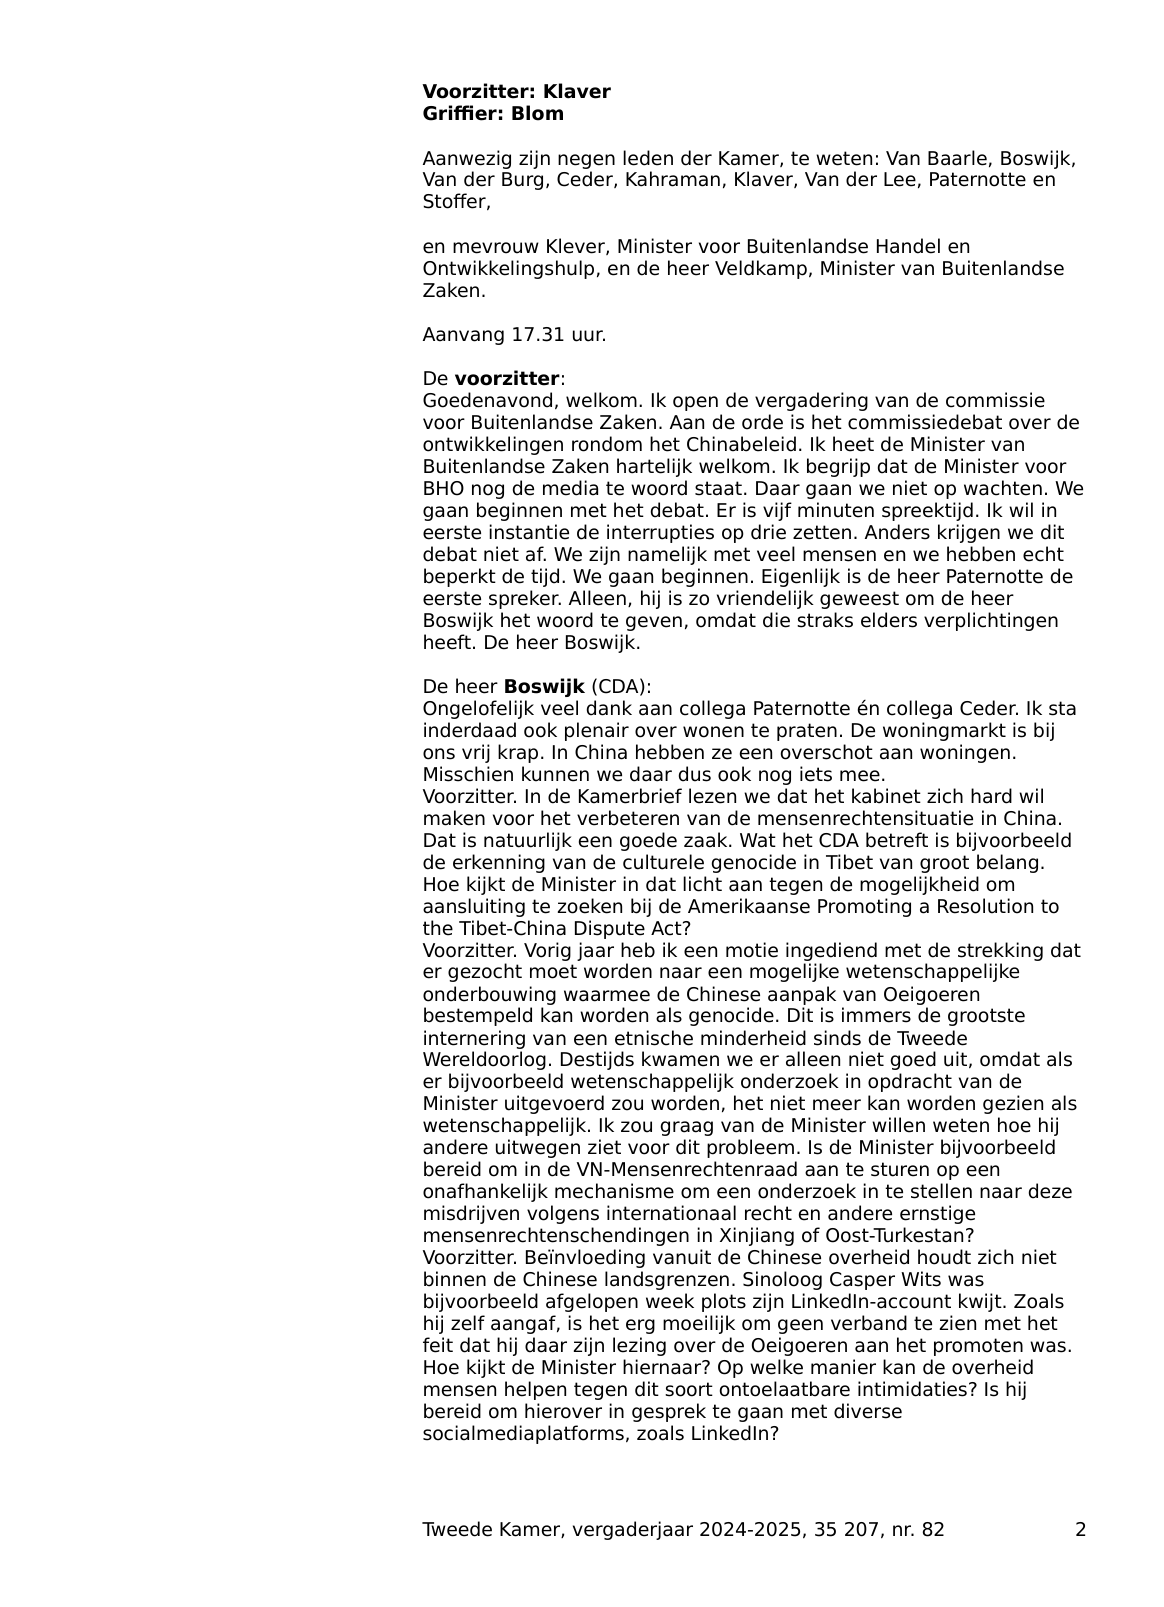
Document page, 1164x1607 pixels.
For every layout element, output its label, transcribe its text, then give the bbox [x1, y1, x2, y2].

text Voorzitter: Klaver [422, 81, 1087, 103]
text en mevrouw Klever, Minister voor Buitenlandse Handel en Ontwikkelingshulp, en de heer Veldkamp, Minister van Buitenlandse Zaken. [422, 236, 1087, 301]
text Aanvang 17.31 uur. [422, 324, 1087, 346]
text De voorzitter: [422, 368, 1087, 390]
text Voorzitter. In de Kamerbrief lezen we dat het kabinet zich hard wil maken voor het verbeteren van de mensenrechtensituatie in China. Dat is natuurlijk een goede zaak. Wat het CDA betreft is bijvoorbeeld de erkenning van de culturele genocide in Tibet van groot belang. Hoe kijkt de Minister in dat licht aan tegen de mogelijkheid om aansluiting te zoeken bij de Amerikaanse Promoting a Resolution to the Tibet-China Dispute Act? [422, 786, 1087, 939]
text Ongelofelijk veel dank aan collega Paternotte én collega Ceder. Ik sta inderdaad ook plenair over wonen te praten. De woningmarkt is bij ons vrij krap. In China hebben ze een overschot aan woningen. Misschien kunnen we daar dus ook nog iets mee. [422, 698, 1087, 786]
text Voorzitter. Vorig jaar heb ik een motie ingediend met de strekking dat er gezocht moet worden naar een mogelijke wetenschappelijke onderbouwing waarmee de Chinese aanpak van Oeigoeren bestempeld kan worden als genocide. Dit is immers de grootste internering van een etnische minderheid sinds de Tweede Wereldoorlog. Destijds kwamen we er alleen niet goed uit, omdat als er bijvoorbeeld wetenschappelijk onderzoek in opdracht van de Minister uitgevoerd zou worden, het niet meer kan worden gezien als wetenschappelijk. Ik zou graag van de Minister willen weten hoe hij andere uitwegen ziet voor dit probleem. Is de Minister bijvoorbeeld bereid om in de VN-Mensenrechtenraad aan te sturen op een onafhankelijk mechanisme om een onderzoek in te stellen naar deze misdrijven volgens internationaal recht en andere ernstige mensenrechtenschendingen in Xinjiang of Oost-Turkestan? [422, 939, 1087, 1247]
text Griffier: Blom [422, 103, 1087, 125]
text Aanwezig zijn negen leden der Kamer, te weten: Van Baarle, Boswijk, Van der Burg, Ceder, Kahraman, Klaver, Van der Lee, Paternotte en Stoffer, [422, 147, 1087, 213]
text Voorzitter. Beïnvloeding vanuit de Chinese overheid houdt zich niet binnen de Chinese landsgrenzen. Sinoloog Casper Wits was bijvoorbeeld afgelopen week plots zijn LinkedIn-account kwijt. Zoals hij zelf aangaf, is het erg moeilijk om geen verband te zien met het feit dat hij daar zijn lezing over de Oeigoeren aan het promoten was. Hoe kijkt de Minister hiernaar? Op welke manier kan de overheid mensen helpen tegen dit soort ontoelaatbare intimidaties? Is hij bereid om hierover in gesprek te gaan met diverse socialmediaplatforms, zoals LinkedIn? [422, 1247, 1087, 1445]
text Goedenavond, welkom. Ik open de vergadering van de commissie voor Buitenlandse Zaken. Aan de orde is het commissiedebat over de ontwikkelingen rondom het Chinabeleid. Ik heet de Minister van Buitenlandse Zaken hartelijk welkom. Ik begrijp dat de Minister voor BHO nog de media te woord staat. Daar gaan we niet op wachten. We gaan beginnen met het debat. Er is vijf minuten spreektijd. Ik wil in eerste instantie de interrupties op drie zetten. Anders krijgen we dit debat niet af. We zijn namelijk met veel mensen en we hebben echt beperkt de tijd. We gaan beginnen. Eigenlijk is de heer Paternotte de eerste spreker. Alleen, hij is zo vriendelijk geweest om de heer Boswijk het woord te geven, omdat die straks elders verplichtingen heeft. De heer Boswijk. [422, 390, 1087, 653]
text De heer Boswijk (CDA): [422, 676, 1087, 698]
